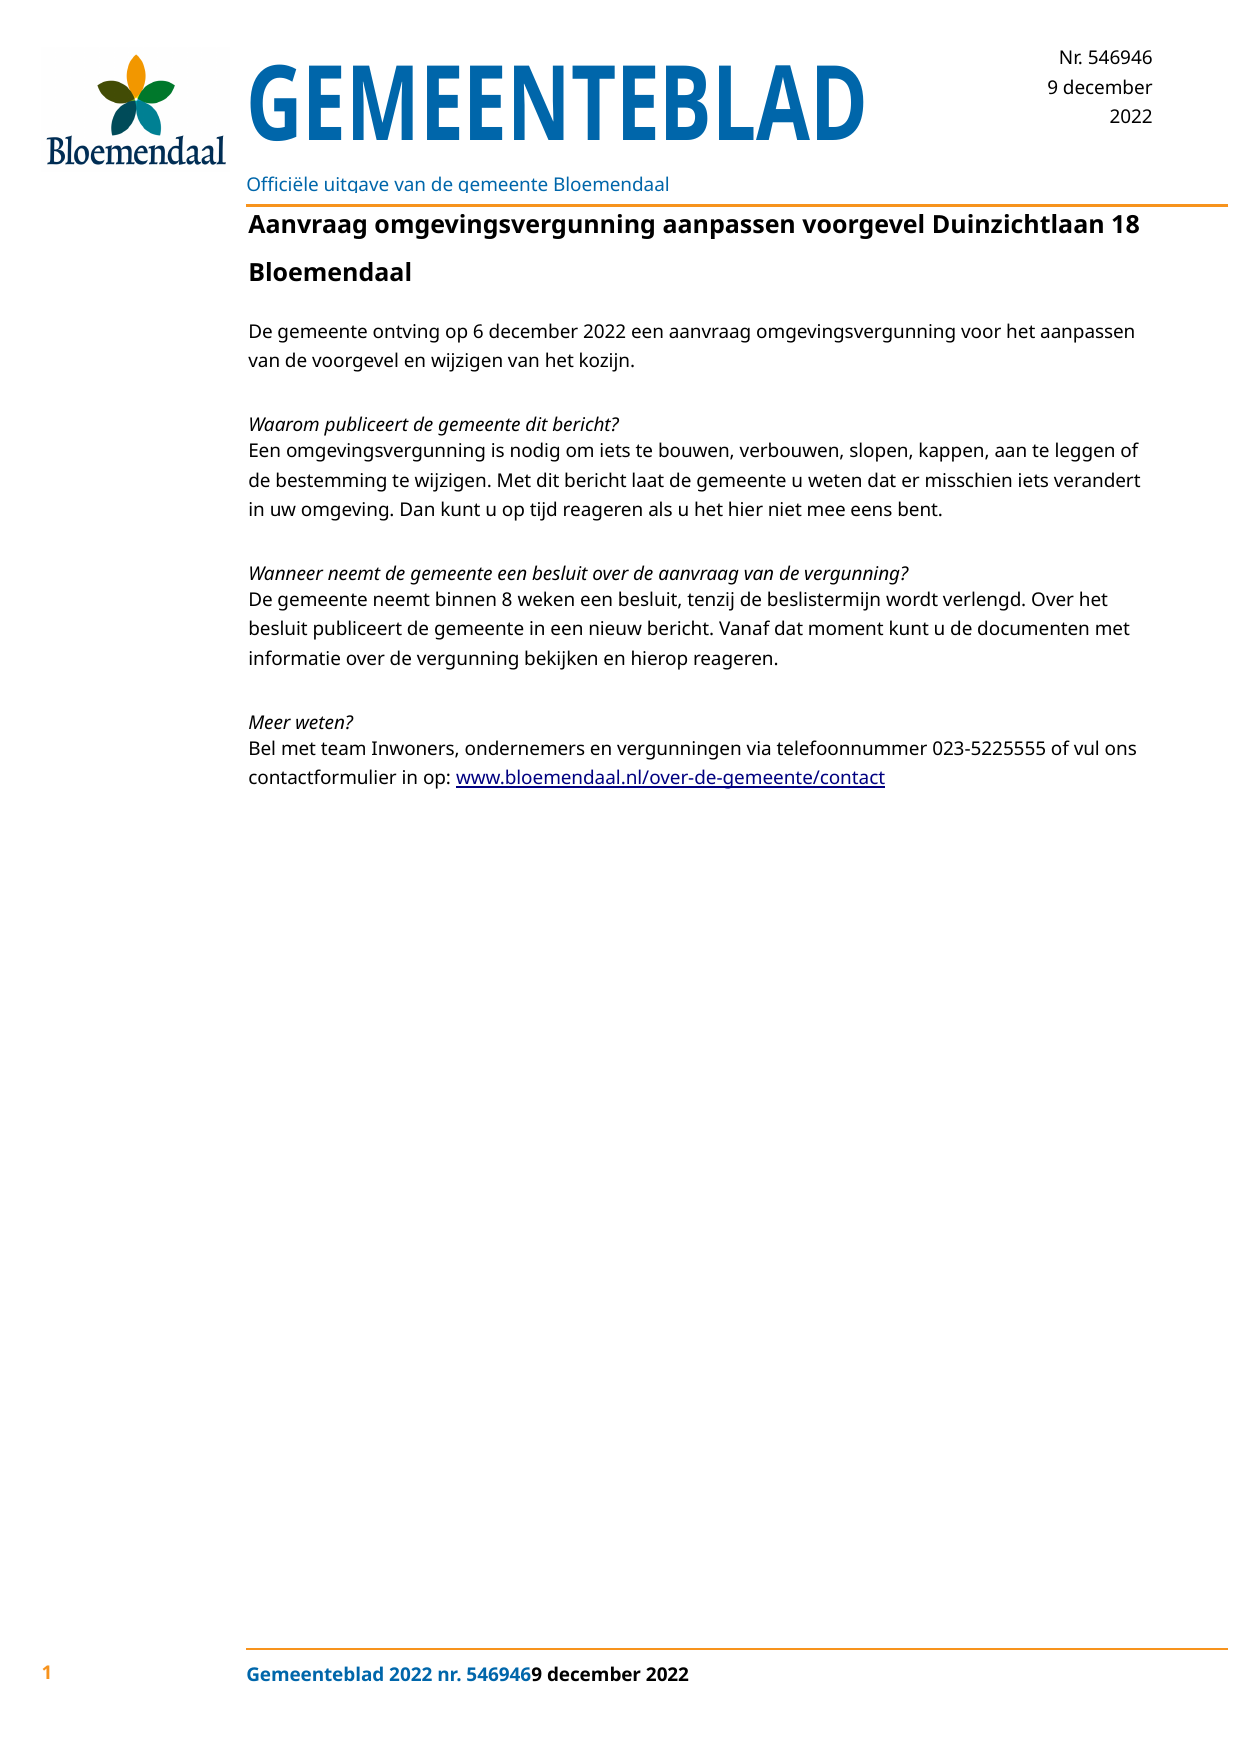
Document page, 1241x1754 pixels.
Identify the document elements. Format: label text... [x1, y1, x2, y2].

text Waarom publiceert de gemeente dit bericht? [248, 411, 1152, 437]
picture [41, 47, 231, 172]
text Een omgevingsvergunning is nodig om iets te bouwen, verbouwen, slopen, kappen, aan te leggen of de bestemming te wijzigen. Met dit bericht laat de gemeente u weten dat er misschien iets verandert in uw omgeving. Dan kunt u op tijd reageren als u het hier niet mee eens bent. [248, 437, 1152, 522]
text De gemeente ontving op 6 december 2022 een aanvraag omgevingsvergunning voor het aanpassen van de voorgevel en wijzigen van het kozijn. [248, 318, 1152, 373]
text Meer weten? [248, 709, 1152, 735]
text De gemeente neemt binnen 8 weken een besluit, tenzij de beslistermijn wordt verlengd. Over het besluit publiceert de gemeente in een nieuw bericht. Vanaf dat moment kunt u de documenten met informatie over de vergunning bekijken en hierop reageren. [248, 586, 1152, 671]
text Aanvraag omgevingsvergunning aanpassen voorgevel Duinzichtlaan 18 Bloemendaal [248, 207, 1152, 288]
text Wanneer neemt de gemeente een besluit over de aanvraag van de vergunning? [248, 560, 1152, 586]
text Bel met team Inwoners, ondernemers en vergunningen via telefoonnummer 023-5225555 of vul ons contactformulier in op: www.bloemendaal.nl/over-de-gemeente/contact [248, 735, 1152, 790]
